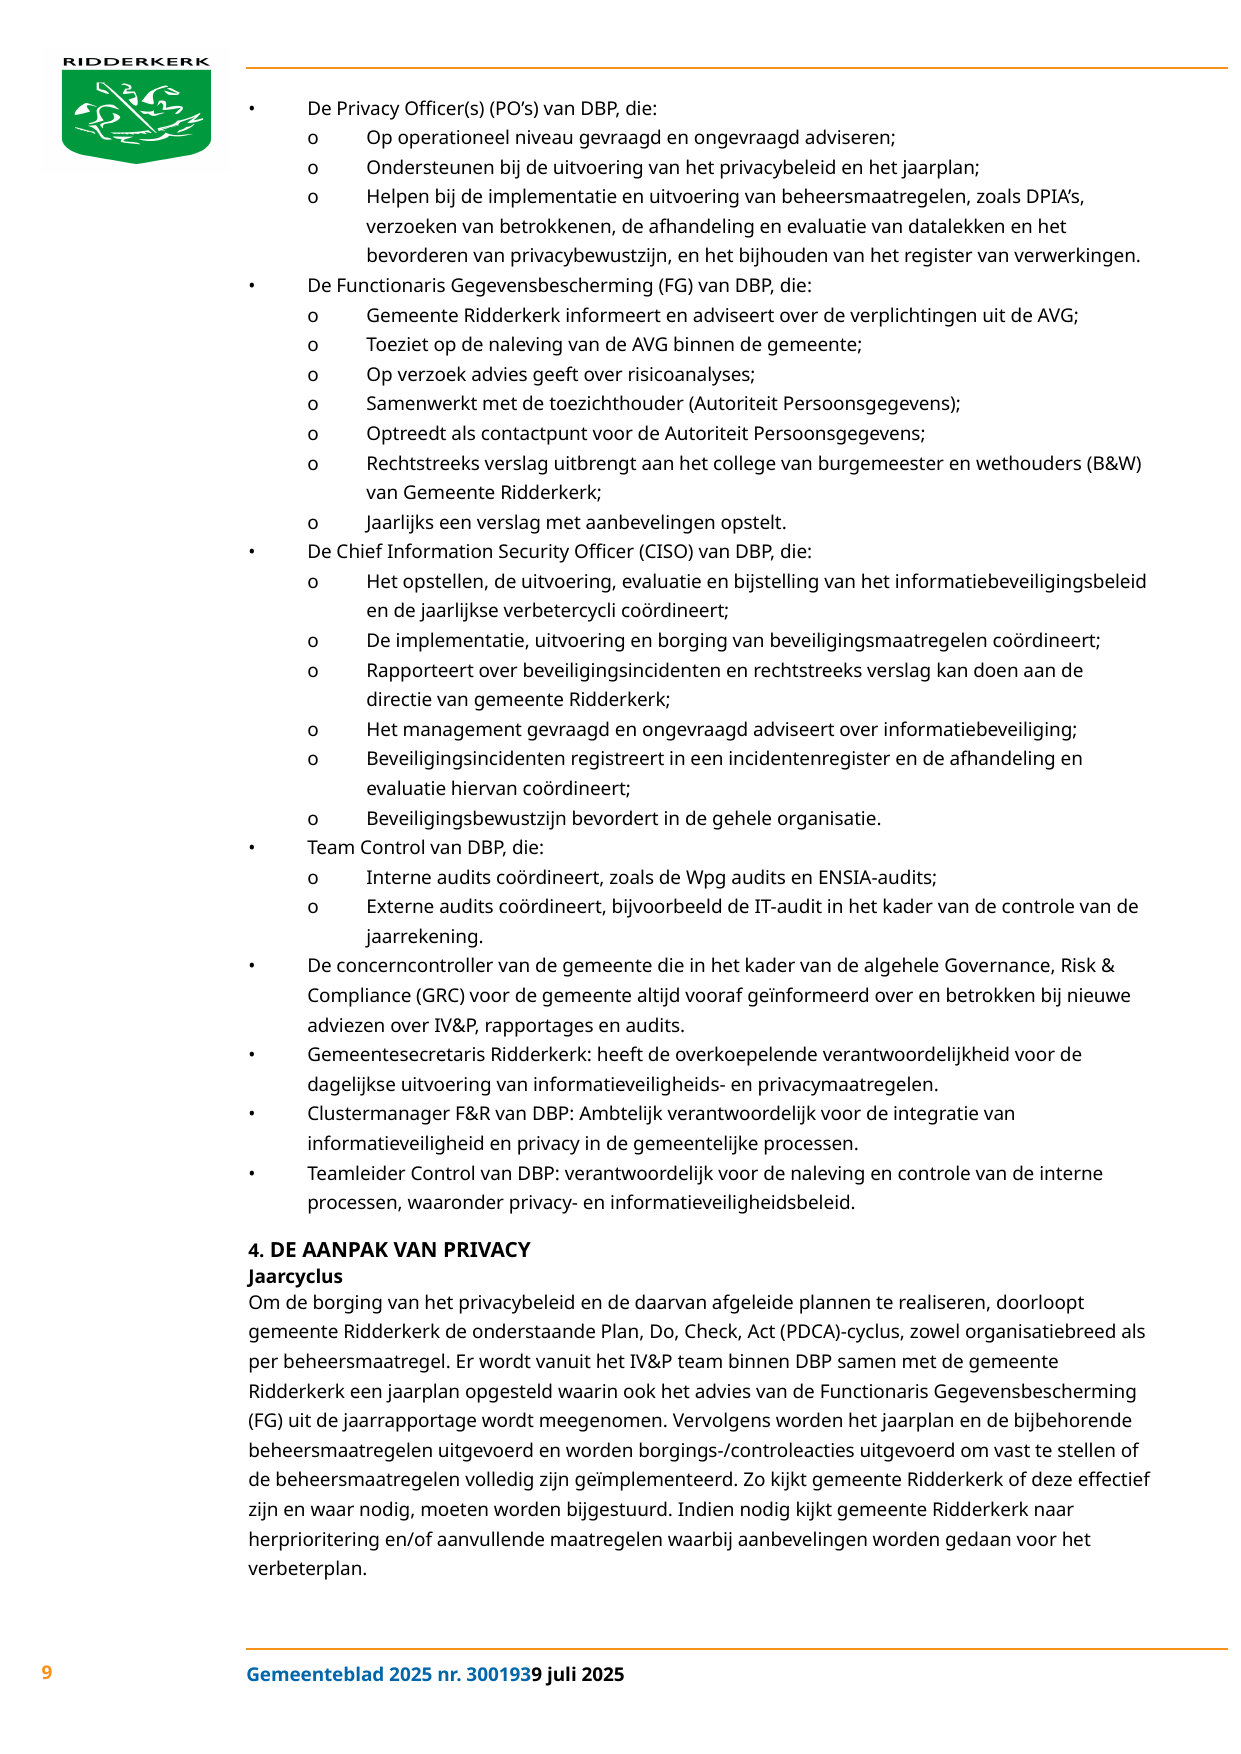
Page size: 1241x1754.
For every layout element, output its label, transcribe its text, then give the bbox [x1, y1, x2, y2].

list Ondersteunen bij de uitvoering van het privacybeleid en het jaarplan; [307, 154, 1152, 180]
list Beveiligingsbewustzijn bevordert in de gehele organisatie. [307, 805, 1152, 831]
list Jaarlijks een verslag met aanbevelingen opstelt. [307, 509, 1152, 535]
list Op operationeel niveau gevraagd en ongevraagd adviseren; [307, 124, 1152, 150]
list Clustermanager F&R van DBP: Ambtelijk verantwoordelijk voor de integratie van informatieveiligheid en privacy in de gemeentelijke processen. [248, 1101, 1152, 1156]
list De Functionaris Gegevensbescherming (FG) van DBP, die: [248, 272, 1152, 298]
list Het opstellen, de uitvoering, evaluatie en bijstelling van het informatiebeveiligingsbeleid en de jaarlijkse verbetercycli coördineert; [307, 568, 1152, 623]
list Teamleider Control van DBP: verantwoordelijk voor de naleving en controle van de interne processen, waaronder privacy- en informatieveiligheidsbeleid. [248, 1160, 1152, 1215]
list Het management gevraagd en ongevraagd adviseert over informatiebeveiliging; [307, 716, 1152, 742]
list Toeziet op de naleving van de AVG binnen de gemeente; [307, 331, 1152, 357]
list Team Control van DBP, die: [248, 834, 1152, 860]
picture [41, 47, 231, 172]
list Gemeentesecretaris Ridderkerk: heeft de overkoepelende verantwoordelijkheid voor de dagelijkse uitvoering van informatieveiligheids- en privacymaatregelen. [248, 1041, 1152, 1097]
list Externe audits coördineert, bijvoorbeeld de IT-audit in het kader van de controle van de jaarrekening. [307, 893, 1152, 949]
list De concerncontroller van de gemeente die in het kader van de algehele Governance, Risk & Compliance (GRC) voor de gemeente altijd vooraf geïnformeerd over en betrokken bij nieuwe adviezen over IV&P, rapportages en audits. [248, 953, 1152, 1038]
text Om de borging van het privacybeleid en de daarvan afgeleide plannen te realiseren, doorloopt gemeente Ridderkerk de onderstaande Plan, Do, Check, Act (PDCA)-cyclus, zowel organisatiebreed als per beheersmaatregel. Er wordt vanuit het IV&P team binnen DBP samen met de gemeente Ridderkerk een jaarplan opgesteld waarin ook het advies van de Functionaris Gegevensbescherming (FG) uit de jaarrapportage wordt meegenomen. Vervolgens worden het jaarplan en de bijbehorende beheersmaatregelen uitgevoerd en worden borgings-/controleacties uitgevoerd om vast te stellen of de beheersmaatregelen volledig zijn geïmplementeerd. Zo kijkt gemeente Ridderkerk of deze effectief zijn en waar nodig, moeten worden bijgestuurd. Indien nodig kijkt gemeente Ridderkerk naar herprioritering en/of aanvullende maatregelen waarbij aanbevelingen worden gedaan voor het verbeterplan. [248, 1289, 1152, 1581]
list De implementatie, uitvoering en borging van beveiligingsmaatregelen coördineert; [307, 627, 1152, 653]
list Rechtstreeks verslag uitbrengt aan het college van burgemeester en wethouders (B&W) van Gemeente Ridderkerk; [307, 450, 1152, 505]
list Rapporteert over beveiligingsincidenten en rechtstreeks verslag kan doen aan de directie van gemeente Ridderkerk; [307, 657, 1152, 712]
list Helpen bij de implementatie en uitvoering van beheersmaatregelen, zoals DPIA’s, verzoeken van betrokkenen, de afhandeling en evaluatie van datalekken en het bevorderen van privacybewustzijn, en het bijhouden van het register van verwerkingen. [307, 183, 1152, 268]
list De Chief Information Security Officer (CISO) van DBP, die: [248, 538, 1152, 564]
list Samenwerkt met de toezichthouder (Autoriteit Persoonsgegevens); [307, 391, 1152, 416]
text 4. DE AANPAK VAN PRIVACY [248, 1235, 1152, 1263]
text Jaarcyclus [248, 1263, 1152, 1289]
list Beveiligingsincidenten registreert in een incidentenregister en de afhandeling en evaluatie hiervan coördineert; [307, 746, 1152, 801]
list Interne audits coördineert, zoals de Wpg audits en ENSIA-audits; [307, 864, 1152, 890]
list Op verzoek advies geeft over risicoanalyses; [307, 361, 1152, 387]
list Optreedt als contactpunt voor de Autoriteit Persoonsgegevens; [307, 420, 1152, 446]
list De Privacy Officer(s) (PO’s) van DBP, die: [248, 95, 1152, 121]
list Gemeente Ridderkerk informeert en adviseert over de verplichtingen uit de AVG; [307, 302, 1152, 328]
